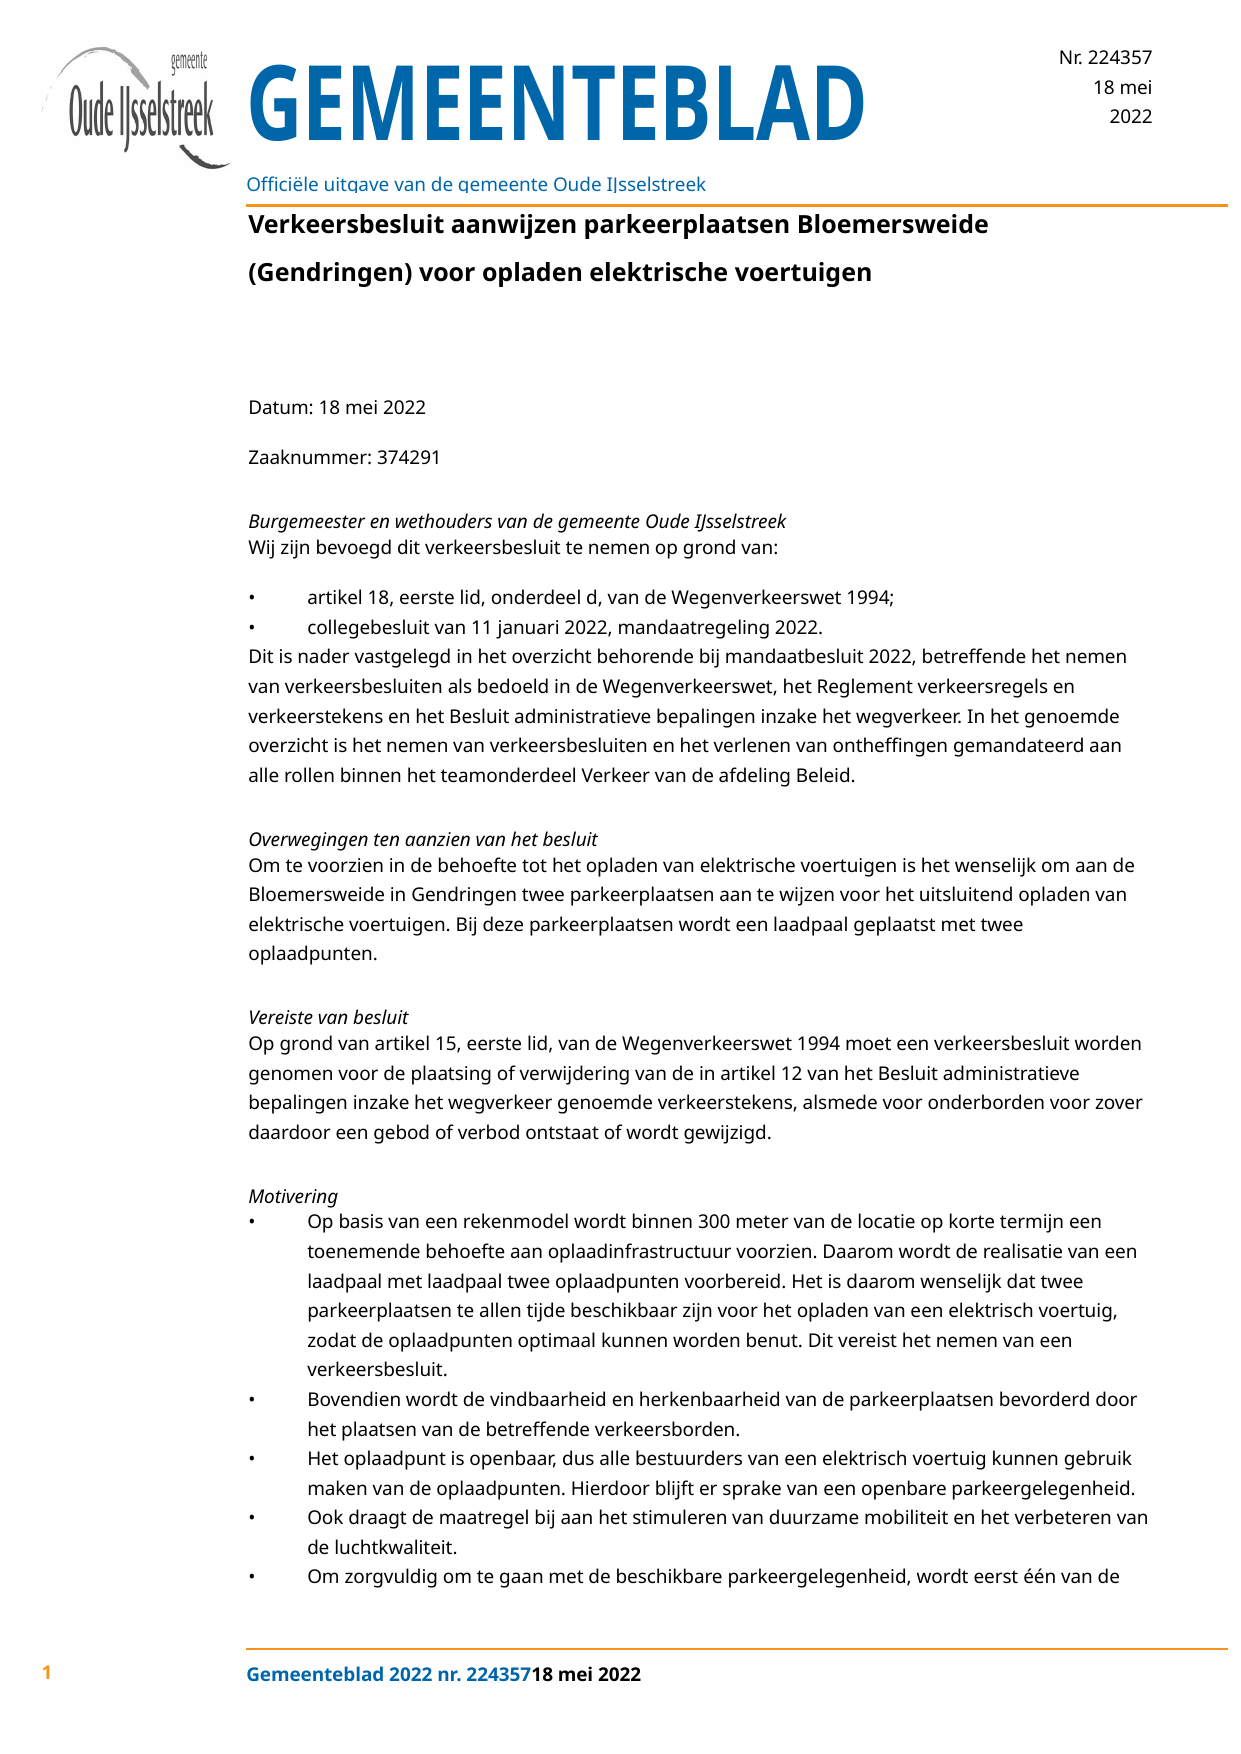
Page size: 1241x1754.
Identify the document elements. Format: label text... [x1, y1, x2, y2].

text Op grond van artikel 15, eerste lid, van de Wegenverkeerswet 1994 moet een verkeersbesluit worden genomen voor de plaatsing of verwijdering van de in artikel 12 van het Besluit administratieve bepalingen inzake het wegverkeer genoemde verkeerstekens, alsmede voor onderborden voor zover daardoor een gebod of verbod ontstaat of wordt gewijzigd. [248, 1030, 1152, 1145]
text Dit is nader vastgelegd in het overzicht behorende bij mandaatbesluit 2022, betreffende het nemen van verkeersbesluiten als bedoeld in de Wegenverkeerswet, het Reglement verkeersregels en verkeerstekens en het Besluit administratieve bepalingen inzake het wegverkeer. In het genoemde overzicht is het nemen van verkeersbesluiten en het verlenen van ontheffingen gemandateerd aan alle rollen binnen het teamonderdeel Verkeer van de afdeling Beleid. [248, 644, 1152, 788]
list Om zorgvuldig om te gaan met de beschikbare parkeergelegenheid, wordt eerst één van de [248, 1564, 1152, 1589]
list artikel 18, eerste lid, onderdeel d, van de Wegenverkeerswet 1994; [248, 584, 1152, 610]
text Overwegingen ten aanzien van het besluit [248, 826, 1152, 852]
text Burgemeester en wethouders van de gemeente Oude IJsselstreek [248, 508, 1152, 534]
list collegebesluit van 11 januari 2022, mandaatregeling 2022. [248, 614, 1152, 640]
text Om te voorzien in de behoefte tot het opladen van elektrische voertuigen is het wenselijk om aan de Bloemersweide in Gendringen twee parkeerplaatsen aan te wijzen voor het uitsluitend opladen van elektrische voertuigen. Bij deze parkeerplaatsen wordt een laadpaal geplaatst met twee oplaadpunten. [248, 852, 1152, 966]
picture [41, 47, 231, 172]
list Het oplaadpunt is openbaar, dus alle bestuurders van een elektrisch voertuig kunnen gebruik maken van de oplaadpunten. Hierdoor blijft er sprake van een openbare parkeergelegenheid. [248, 1445, 1152, 1501]
text Verkeersbesluit aanwijzen parkeerplaatsen Bloemersweide (Gendringen) voor opladen elektrische voertuigen [248, 207, 1152, 288]
text Datum: 18 mei 2022 [248, 394, 1152, 420]
text Vereiste van besluit [248, 1004, 1152, 1030]
list Op basis van een rekenmodel wordt binnen 300 meter van de locatie op korte termijn een toenemende behoefte aan oplaadinfrastructuur voorzien. Daarom wordt de realisatie van een laadpaal met laadpaal twee oplaadpunten voorbereid. Het is daarom wenselijk dat twee parkeerplaatsen te allen tijde beschikbaar zijn voor het opladen van een elektrisch voertuig, zodat de oplaadpunten optimaal kunnen worden benut. Dit vereist het nemen van een verkeersbesluit. [248, 1209, 1152, 1382]
list Ook draagt de maatregel bij aan het stimuleren van duurzame mobiliteit en het verbeteren van de luchtkwaliteit. [248, 1504, 1152, 1560]
list Bovendien wordt de vindbaarheid en herkenbaarheid van de parkeerplaatsen bevorderd door het plaatsen van de betreffende verkeersborden. [248, 1386, 1152, 1441]
text Zaaknummer: 374291 [248, 444, 1152, 470]
text Wij zijn bevoegd dit verkeersbesluit te nemen op grond van: [248, 534, 1152, 560]
text Motivering [248, 1183, 1152, 1209]
